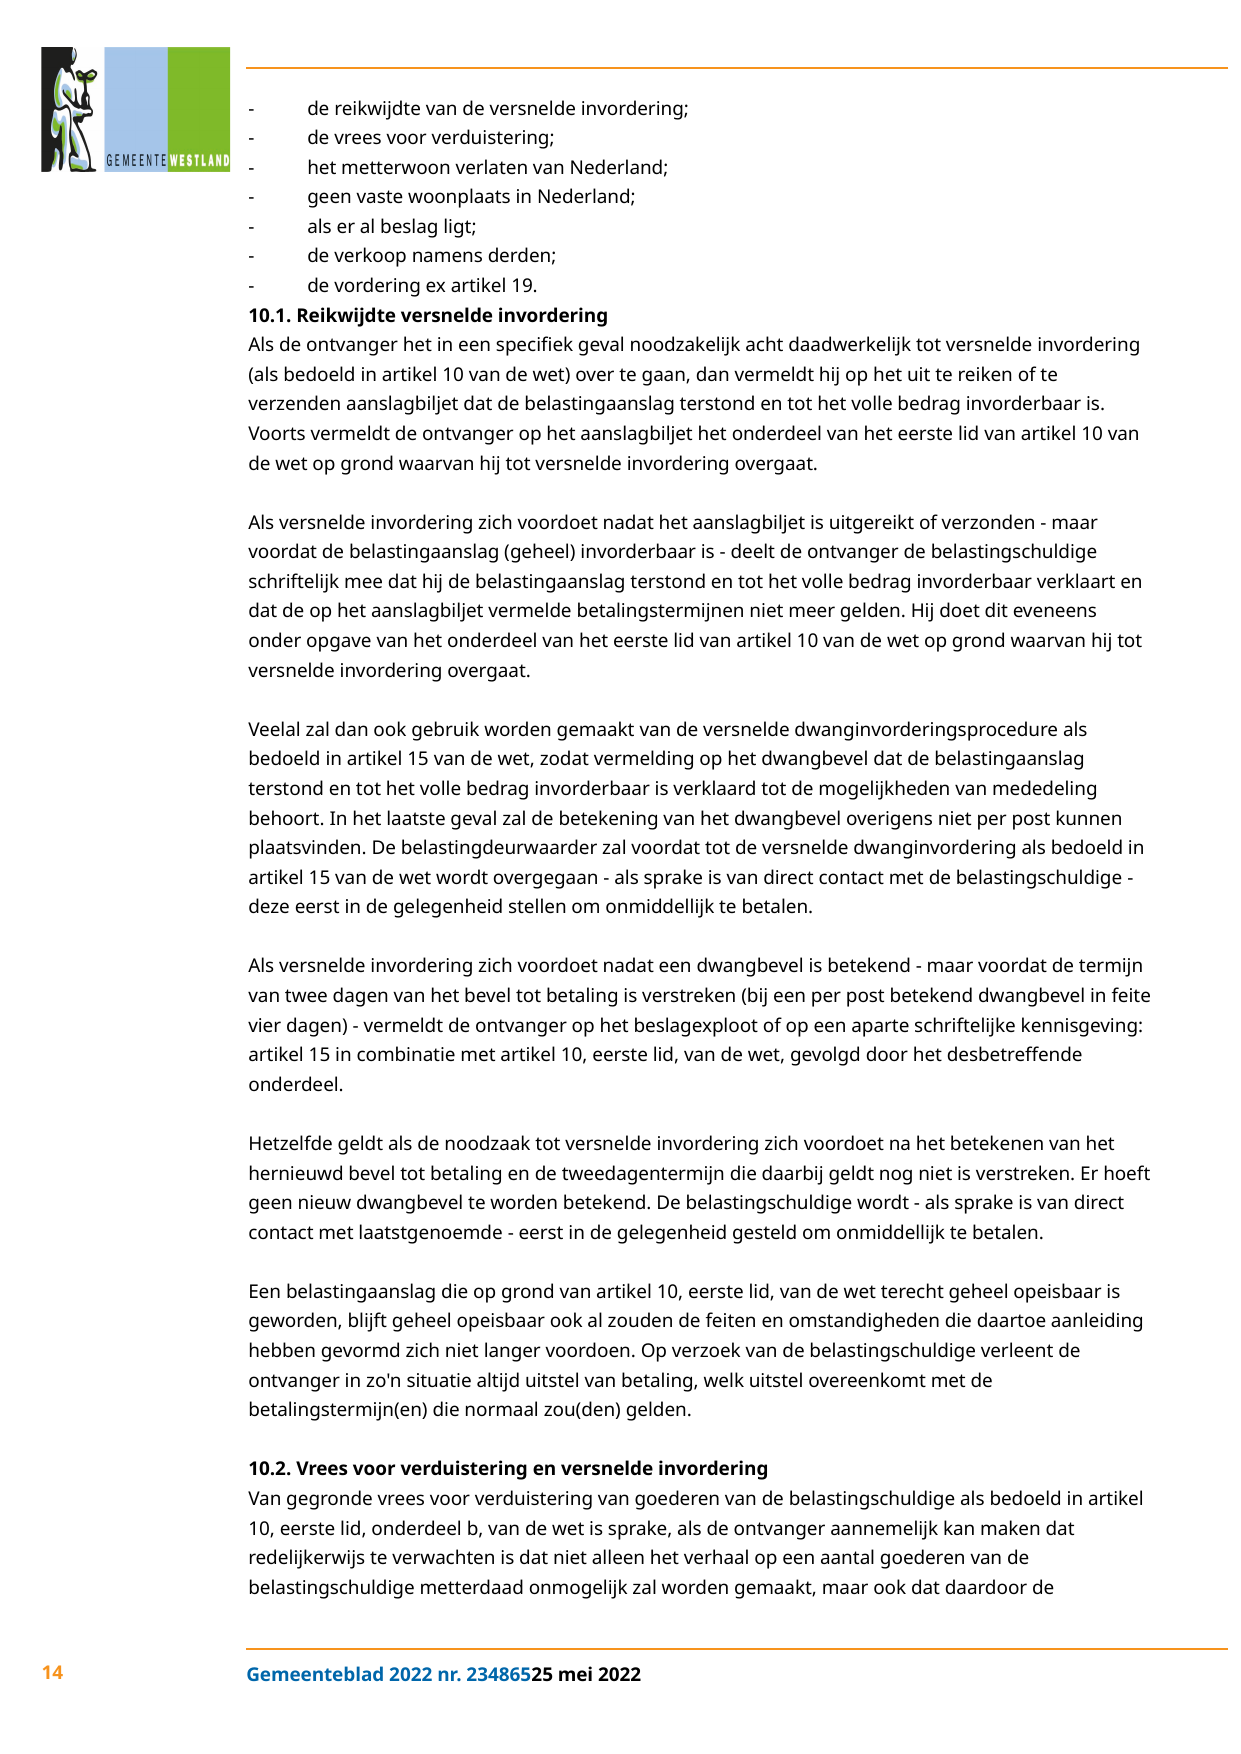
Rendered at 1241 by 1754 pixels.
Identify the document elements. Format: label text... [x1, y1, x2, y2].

text Hetzelfde geldt als de noodzaak tot versnelde invordering zich voordoet na het betekenen van het hernieuwd bevel tot betaling en de tweedagentermijn die daarbij geldt nog niet is verstreken. Er hoeft geen nieuw dwangbevel te worden betekend. De belastingschuldige wordt - als sprake is van direct contact met laatstgenoemde - eerst in de gelegenheid gesteld om onmiddellijk te betalen. [248, 1130, 1152, 1245]
picture [41, 47, 231, 172]
text 10.2. Vrees voor verduistering en versnelde invordering [248, 1456, 1152, 1481]
list de vrees voor verduistering; [248, 124, 1152, 150]
list de vordering ex artikel 19. [248, 272, 1152, 298]
text Als versnelde invordering zich voordoet nadat een dwangbevel is betekend - maar voordat de termijn van twee dagen van het bevel tot betaling is verstreken (bij een per post betekend dwangbevel in feite vier dagen) - vermeldt de ontvanger op het beslagexploot of op een aparte schriftelijke kennisgeving: artikel 15 in combinatie met artikel 10, eerste lid, van de wet, gevolgd door het desbetreffende onderdeel. [248, 953, 1152, 1097]
text Als de ontvanger het in een specifiek geval noodzakelijk acht daadwerkelijk tot versnelde invordering (als bedoeld in artikel 10 van de wet) over te gaan, dan vermeldt hij op het uit te reiken of te verzenden aanslagbiljet dat de belastingaanslag terstond en tot het volle bedrag invorderbaar is. Voorts vermeldt de ontvanger op het aanslagbiljet het onderdeel van het eerste lid van artikel 10 van de wet op grond waarvan hij tot versnelde invordering overgaat. [248, 331, 1152, 476]
list het metterwoon verlaten van Nederland; [248, 154, 1152, 180]
text Als versnelde invordering zich voordoet nadat het aanslagbiljet is uitgereikt of verzonden - maar voordat de belastingaanslag (geheel) invorderbaar is - deelt de ontvanger de belastingschuldige schriftelijk mee dat hij de belastingaanslag terstond en tot het volle bedrag invorderbaar verklaart en dat de op het aanslagbiljet vermelde betalingstermijnen niet meer gelden. Hij doet dit eveneens onder opgave van het onderdeel van het eerste lid van artikel 10 van de wet op grond waarvan hij tot versnelde invordering overgaat. [248, 509, 1152, 683]
text Een belastingaanslag die op grond van artikel 10, eerste lid, van de wet terecht geheel opeisbaar is geworden, blijft geheel opeisbaar ook al zouden de feiten en omstandigheden die daartoe aanleiding hebben gevormd zich niet langer voordoen. Op verzoek van de belastingschuldige verleent de ontvanger in zo'n situatie altijd uitstel van betaling, welk uitstel overeenkomt met de betalingstermijn(en) die normaal zou(den) gelden. [248, 1278, 1152, 1422]
list de verkoop namens derden; [248, 243, 1152, 268]
list als er al beslag ligt; [248, 213, 1152, 239]
text Van gegronde vrees voor verduistering van goederen van de belastingschuldige als bedoeld in artikel 10, eerste lid, onderdeel b, van de wet is sprake, als de ontvanger aannemelijk kan maken dat redelijkerwijs te verwachten is dat niet alleen het verhaal op een aantal goederen van de belastingschuldige metterdaad onmogelijk zal worden gemaakt, maar ook dat daardoor de [248, 1485, 1152, 1600]
text Veelal zal dan ook gebruik worden gemaakt van de versnelde dwanginvorderingsprocedure als bedoeld in artikel 15 van de wet, zodat vermelding op het dwangbevel dat de belastingaanslag terstond en tot het volle bedrag invorderbaar is verklaard tot de mogelijkheden van mededeling behoort. In het laatste geval zal de betekening van het dwangbevel overigens niet per post kunnen plaatsvinden. De belastingdeurwaarder zal voordat tot de versnelde dwanginvordering als bedoeld in artikel 15 van de wet wordt overgegaan - als sprake is van direct contact met de belastingschuldige - deze eerst in de gelegenheid stellen om onmiddellijk te betalen. [248, 716, 1152, 919]
list de reikwijdte van de versnelde invordering; [248, 95, 1152, 121]
text 10.1. Reikwijdte versnelde invordering [248, 302, 1152, 328]
list geen vaste woonplaats in Nederland; [248, 183, 1152, 209]
